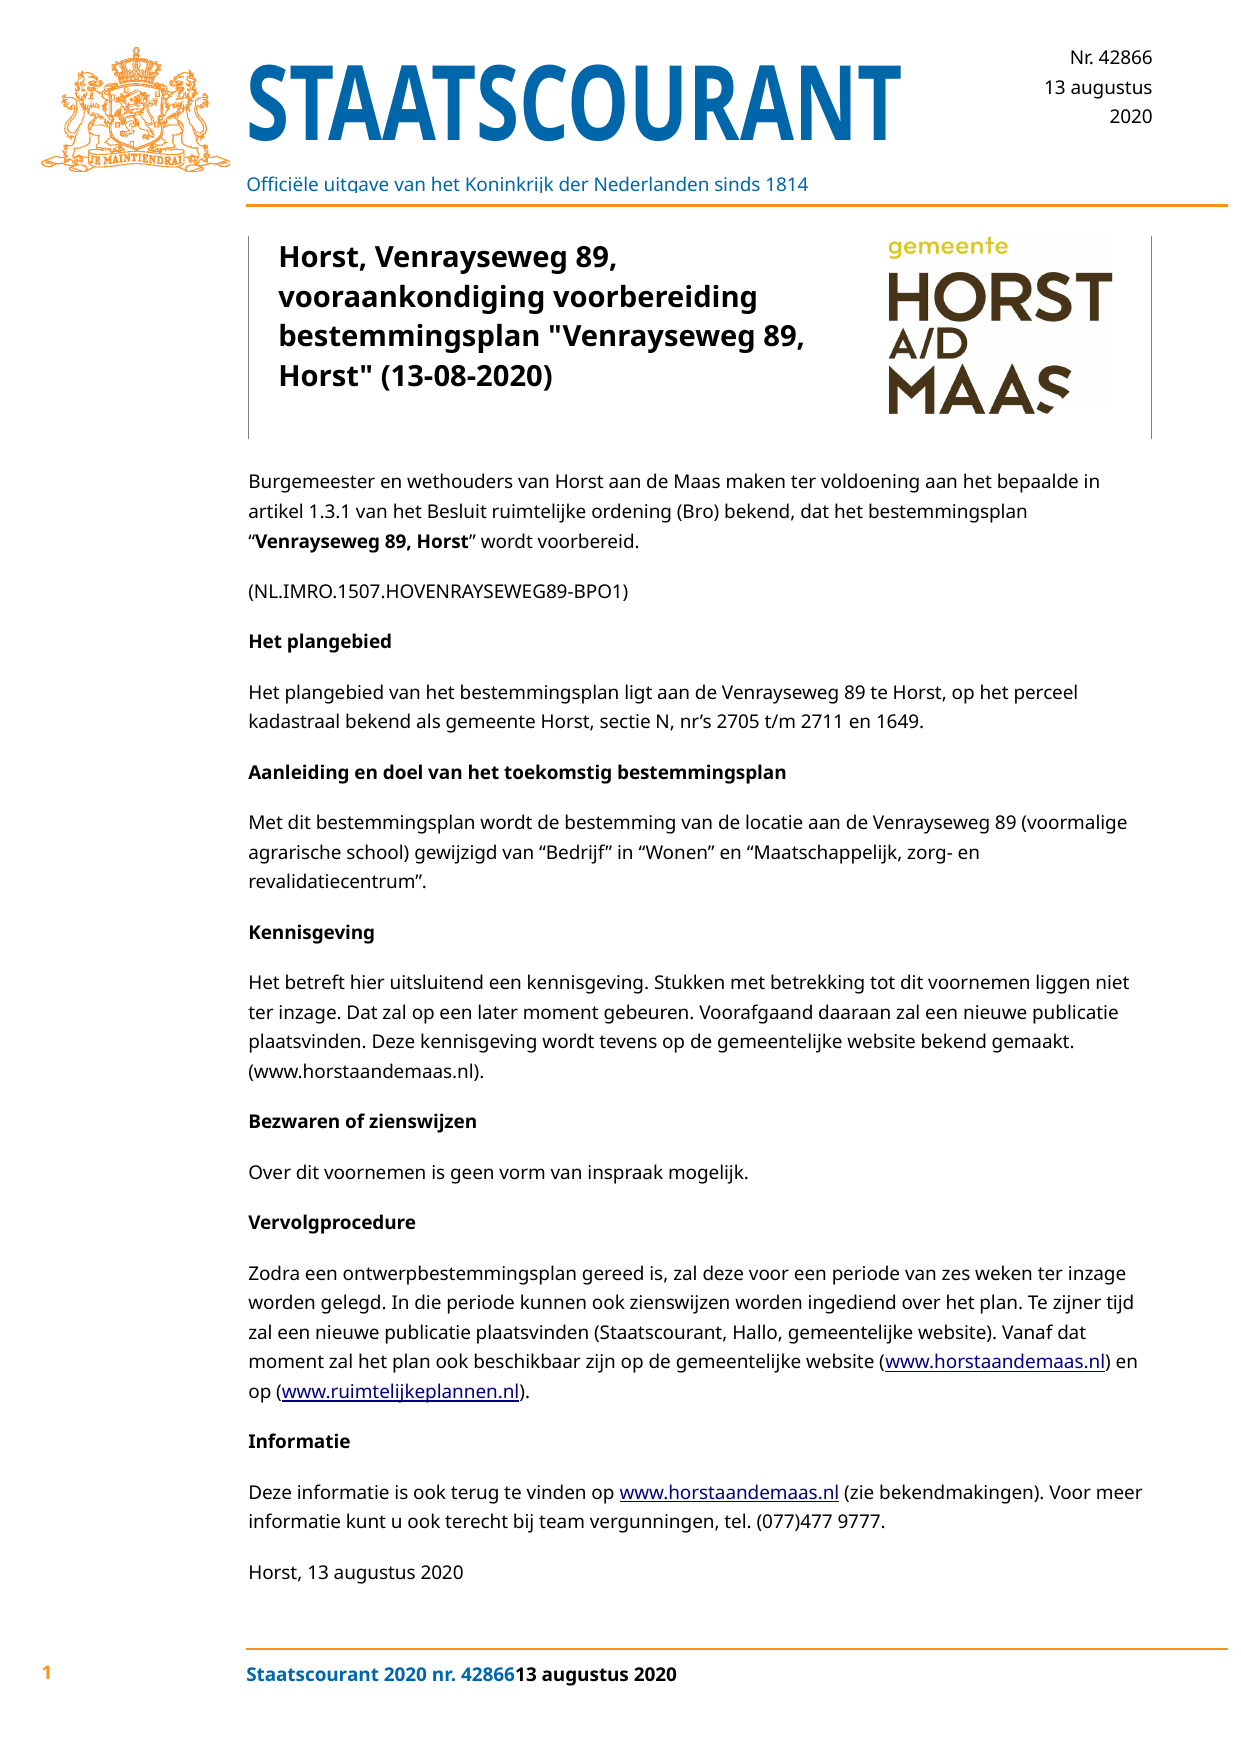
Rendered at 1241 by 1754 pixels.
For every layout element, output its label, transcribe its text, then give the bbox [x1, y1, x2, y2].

text Vervolgprocedure [248, 1209, 1152, 1235]
table_header [1113, 236, 1151, 413]
text Horst, 13 augustus 2020 [248, 1559, 1152, 1585]
text Met dit bestemmingsplan wordt de bestemming van de locatie aan de Venrayseweg 89 (voormalige agrarische school) gewijzigd van “Bedrijf” in “Wonen” en “Maatschappelijk, zorg- en revalidatiecentrum”. [248, 809, 1152, 894]
text Zodra een ontwerpbestemmingsplan gereed is, zal deze voor een periode van zes weken ter inzage worden gelegd. In die periode kunnen ook zienswijzen worden ingediend over het plan. Te zijner tijd zal een nieuwe publicatie plaatsvinden (Staatscourant, Hallo, gemeentelijke website). Vanaf dat moment zal het plan ook beschikbaar zijn op de gemeentelijke website (www.horstaandemaas.nl) en op (www.ruimtelijkeplannen.nl). [248, 1260, 1152, 1404]
text Aanleiding en doel van het toekomstig bestemmingsplan [248, 759, 1152, 785]
table_header [850, 236, 888, 413]
text Kennisgeving [248, 919, 1152, 945]
picture [888, 236, 1113, 414]
picture [41, 47, 231, 172]
text Het plangebied van het bestemmingsplan ligt aan de Venrayseweg 89 te Horst, op het perceel kadastraal bekend als gemeente Horst, sectie N, nr’s 2705 t/m 2711 en 1649. [248, 679, 1152, 734]
text Burgemeester en wethouders van Horst aan de Maas maken ter voldoening aan het bepaalde in artikel 1.3.1 van het Besluit ruimtelijke ordening (Bro) bekend, dat het bestemmingsplan “Venrayseweg 89, Horst” wordt voorbereid. [248, 469, 1152, 553]
text (NL.IMRO.1507.HOVENRAYSEWEG89-BPO1) [248, 578, 1152, 604]
table_header [850, 414, 1151, 439]
text Bezwaren of zienswijzen [248, 1109, 1152, 1134]
text Deze informatie is ook terug te vinden op www.horstaandemaas.nl (zie bekendmakingen). Voor meer informatie kunt u ook terecht bij team vergunningen, tel. (077)477 9777. [248, 1479, 1152, 1534]
table_header Horst, Venrayseweg 89, vooraankondiging voorbereiding bestemmingsplan "Venrayseweg 89, Horst" (13-08-2020) [249, 236, 850, 439]
text Het betreft hier uitsluitend een kennisgeving. Stukken met betrekking tot dit voornemen liggen niet ter inzage. Dat zal op een later moment gebeuren. Voorafgaand daaraan zal een nieuwe publicatie plaatsvinden. Deze kennisgeving wordt tevens op de gemeentelijke website bekend gemaakt. (www.horstaandemaas.nl). [248, 969, 1152, 1084]
text Over dit voornemen is geen vorm van inspraak mogelijk. [248, 1159, 1152, 1185]
text Het plangebied [248, 629, 1152, 654]
text Informatie [248, 1429, 1152, 1454]
